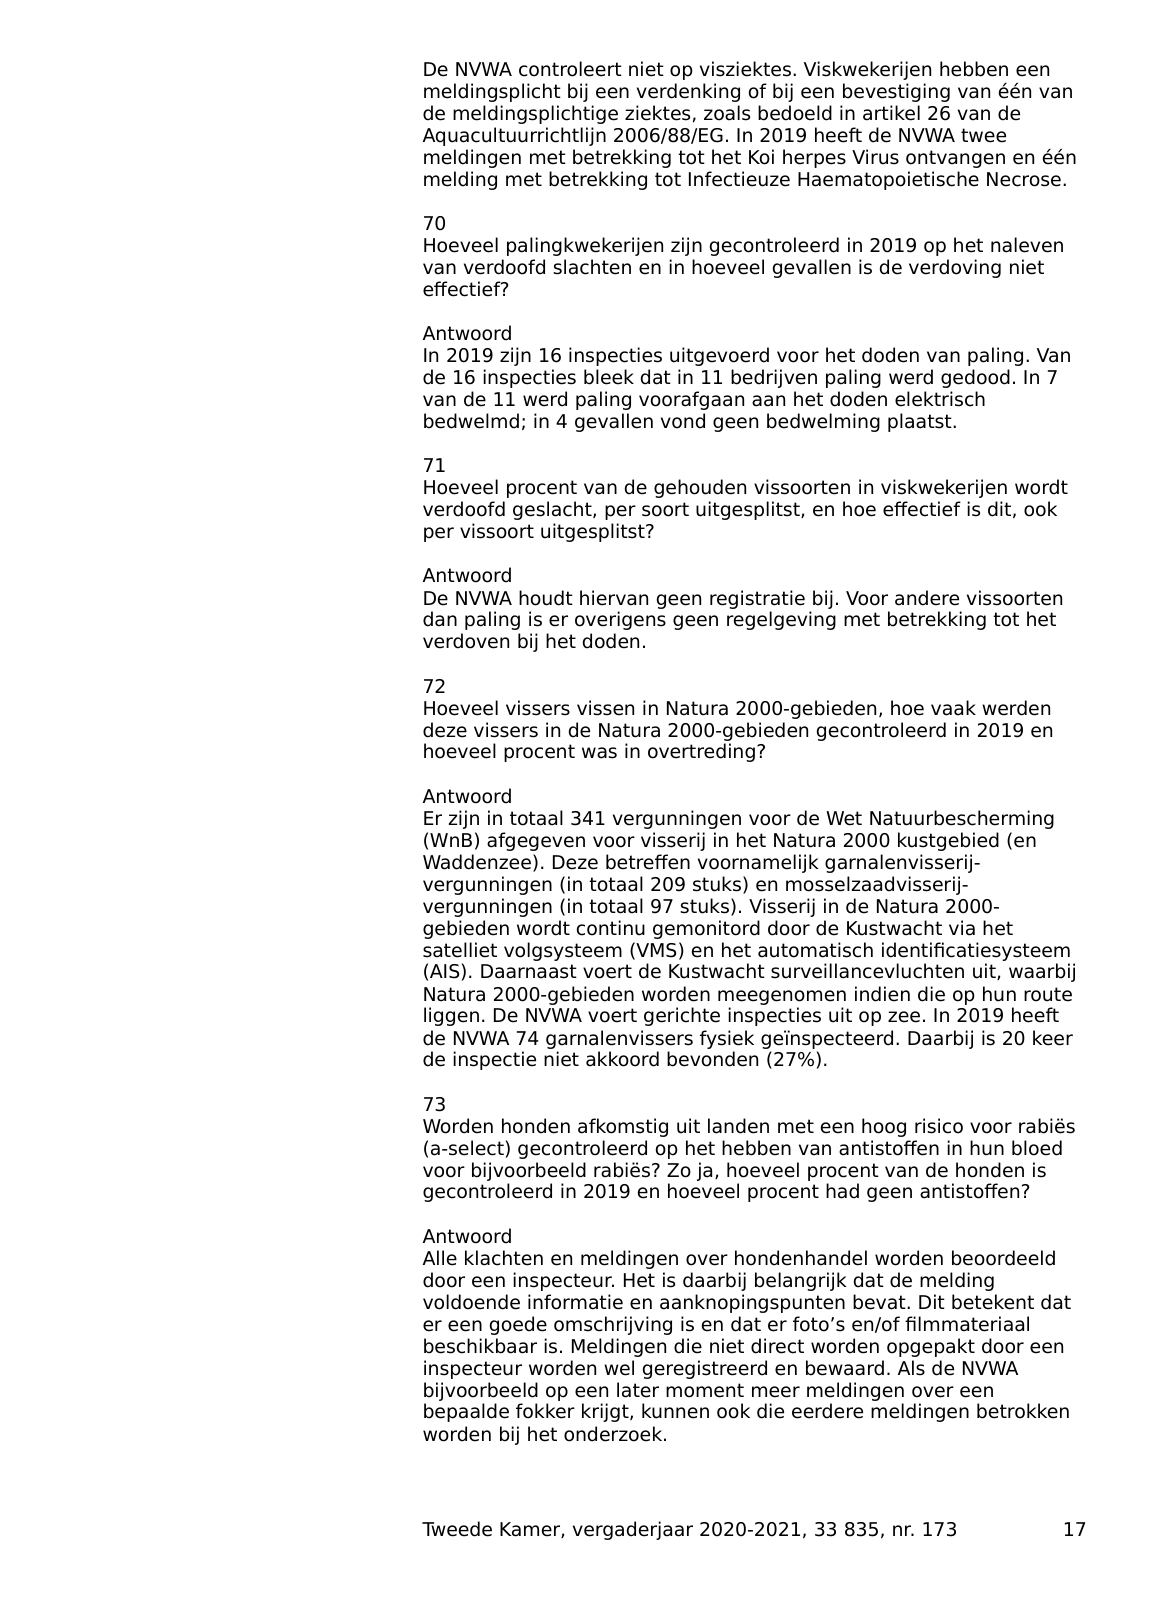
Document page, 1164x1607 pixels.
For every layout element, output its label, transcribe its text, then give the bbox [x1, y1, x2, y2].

text Hoeveel procent van de gehouden vissoorten in viskwekerijen wordt verdoofd geslacht, per soort uitgesplitst, en hoe effectief is dit, ook per vissoort uitgesplitst? [422, 477, 1087, 543]
text In 2019 zijn 16 inspecties uitgevoerd voor het doden van paling. Van de 16 inspecties bleek dat in 11 bedrijven paling werd gedood. In 7 van de 11 werd paling voorafgaan aan het doden elektrisch bedwelmd; in 4 gevallen vond geen bedwelming plaatst. [422, 345, 1087, 433]
text 72 [422, 676, 1087, 697]
text Antwoord [422, 565, 1087, 587]
text Worden honden afkomstig uit landen met een hoog risico voor rabiës (a-select) gecontroleerd op het hebben van antistoffen in hun bloed voor bijvoorbeeld rabiës? Zo ja, hoeveel procent van de honden is gecontroleerd in 2019 en hoeveel procent had geen antistoffen? [422, 1116, 1087, 1203]
text Hoeveel palingkwekerijen zijn gecontroleerd in 2019 op het naleven van verdoofd slachten en in hoeveel gevallen is de verdoving niet effectief? [422, 235, 1087, 301]
text Hoeveel vissers vissen in Natura 2000-gebieden, hoe vaak werden deze vissers in de Natura 2000-gebieden gecontroleerd in 2019 en hoeveel procent was in overtreding? [422, 697, 1087, 763]
text De NVWA houdt hiervan geen registratie bij. Voor andere vissoorten dan paling is er overigens geen regelgeving met betrekking tot het verdoven bij het doden. [422, 587, 1087, 653]
text 73 [422, 1093, 1087, 1116]
text 70 [422, 213, 1087, 235]
text Er zijn in totaal 341 vergunningen voor de Wet Natuurbescherming (WnB) afgegeven voor visserij in het Natura 2000 kustgebied (en Waddenzee). Deze betreffen voornamelijk garnalenvisserij-vergunningen (in totaal 209 stuks) en mosselzaadvisserij-vergunningen (in totaal 97 stuks). Visserij in de Natura 2000-gebieden wordt continu gemonitord door de Kustwacht via het satelliet volgsysteem (VMS) en het automatisch identificatiesysteem (AIS). Daarnaast voert de Kustwacht surveillancevluchten uit, waarbij Natura 2000-gebieden worden meegenomen indien die op hun route liggen. De NVWA voert gerichte inspecties uit op zee. In 2019 heeft de NVWA 74 garnalenvissers fysiek geïnspecteerd. Daarbij is 20 keer de inspectie niet akkoord bevonden (27%). [422, 808, 1087, 1071]
text Antwoord [422, 786, 1087, 808]
text Antwoord [422, 323, 1087, 345]
text Alle klachten en meldingen over hondenhandel worden beoordeeld door een inspecteur. Het is daarbij belangrijk dat de melding voldoende informatie en aanknopingspunten bevat. Dit betekent dat er een goede omschrijving is en dat er foto’s en/of filmmateriaal beschikbaar is. Meldingen die niet direct worden opgepakt door een inspecteur worden wel geregistreerd en bewaard. Als de NVWA bijvoorbeeld op een later moment meer meldingen over een bepaalde fokker krijgt, kunnen ook die eerdere meldingen betrokken worden bij het onderzoek. [422, 1248, 1087, 1445]
text 71 [422, 455, 1087, 477]
text De NVWA controleert niet op visziektes. Viskwekerijen hebben een meldingsplicht bij een verdenking of bij een bevestiging van één van de meldingsplichtige ziektes, zoals bedoeld in artikel 26 van de Aquacultuurrichtlijn 2006/88/EG. In 2019 heeft de NVWA twee meldingen met betrekking tot het Koi herpes Virus ontvangen en één melding met betrekking tot Infectieuze Haematopoietische Necrose. [422, 59, 1087, 191]
text Antwoord [422, 1226, 1087, 1248]
